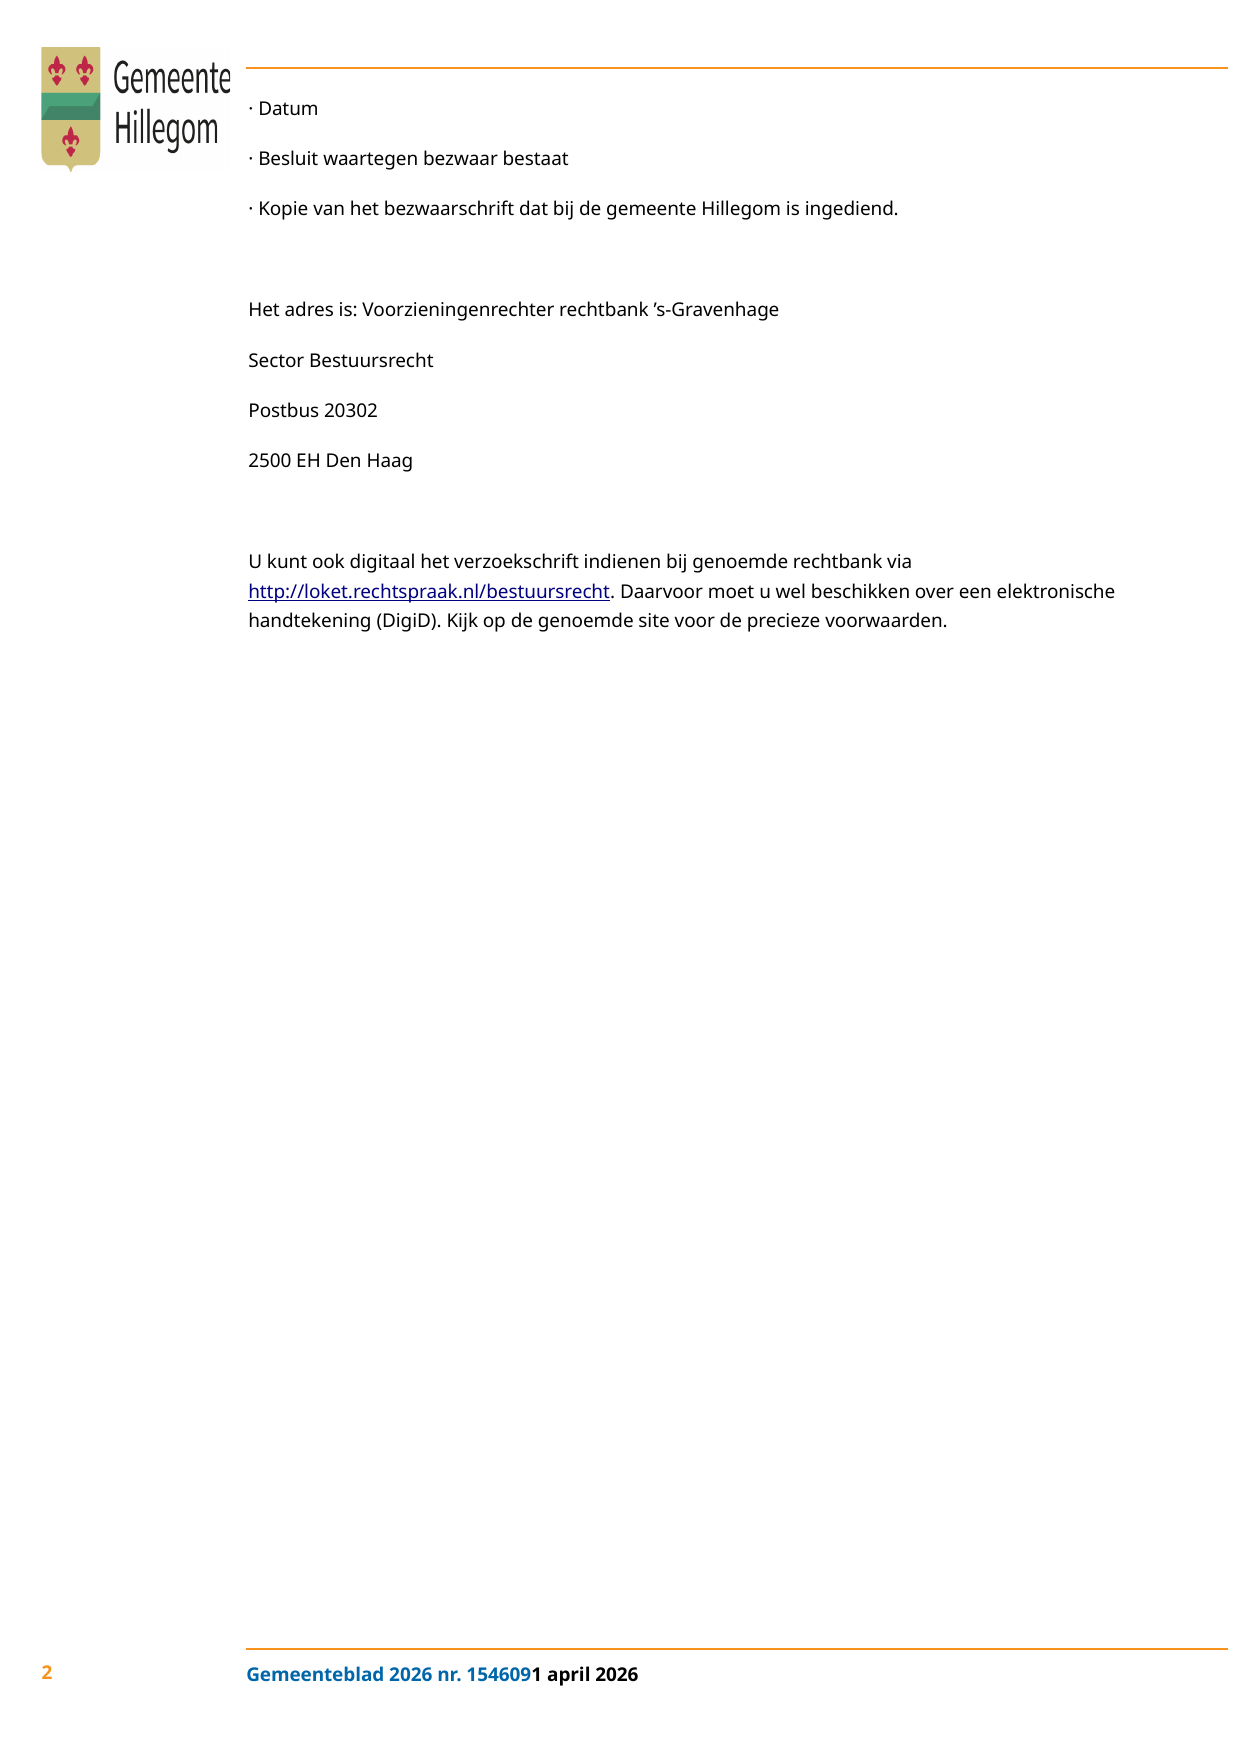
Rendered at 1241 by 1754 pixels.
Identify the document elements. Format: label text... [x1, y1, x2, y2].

text Het adres is: Voorzieningenrechter rechtbank ’s-Gravenhage [248, 296, 1152, 322]
picture [41, 47, 231, 172]
text · Besluit waartegen bezwaar bestaat [248, 145, 1152, 171]
text 2500 EH Den Haag [248, 448, 1152, 473]
text · Datum [248, 95, 1152, 121]
text Postbus 20302 [248, 397, 1152, 423]
text U kunt ook digitaal het verzoekschrift indienen bij genoemde rechtbank via http://loket.rechtspraak.nl/bestuursrecht. Daarvoor moet u wel beschikken over een elektronische handtekening (DigiD). Kijk op de genoemde site voor de precieze voorwaarden. [248, 548, 1152, 633]
text · Kopie van het bezwaarschrift dat bij de gemeente Hillegom is ingediend. [248, 196, 1152, 221]
text Sector Bestuursrecht [248, 347, 1152, 373]
